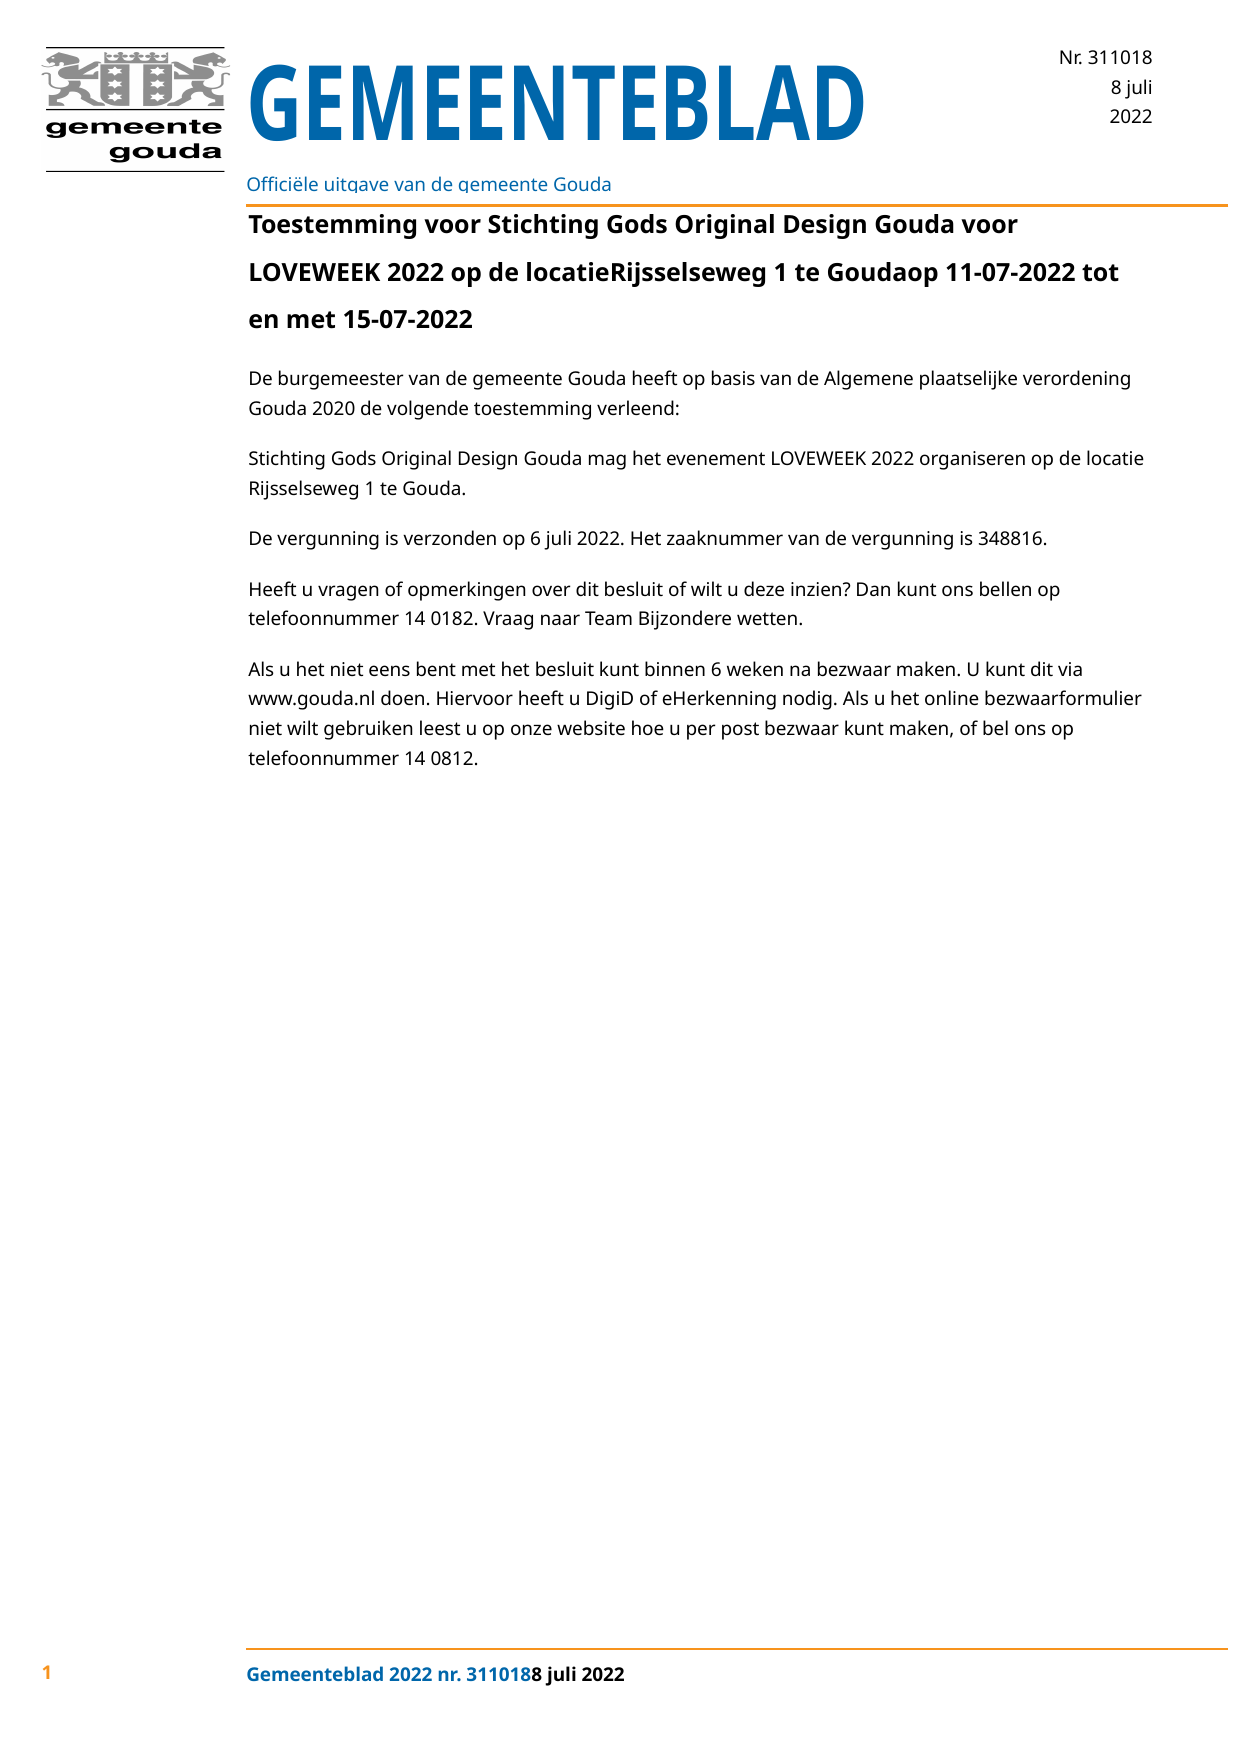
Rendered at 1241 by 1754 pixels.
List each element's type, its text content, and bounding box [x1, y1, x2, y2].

text Heeft u vragen of opmerkingen over dit besluit of wilt u deze inzien? Dan kunt ons bellen op telefoonnummer 14 0182. Vraag naar Team Bijzondere wetten. [248, 576, 1152, 631]
text Als u het niet eens bent met het besluit kunt binnen 6 weken na bezwaar maken. U kunt dit via www.gouda.nl doen. Hiervoor heeft u DigiD of eHerkenning nodig. Als u het online bezwaarformulier niet wilt gebruiken leest u op onze website hoe u per post bezwaar kunt maken, of bel ons op telefoonnummer 14 0812. [248, 656, 1152, 770]
text Stichting Gods Original Design Gouda mag het evenement LOVEWEEK 2022 organiseren op de locatie Rijsselseweg 1 te Gouda. [248, 446, 1152, 501]
text De burgemeester van de gemeente Gouda heeft op basis van de Algemene plaatselijke verordening Gouda 2020 de volgende toestemming verleend: [248, 366, 1152, 421]
text De vergunning is verzonden op 6 juli 2022. Het zaaknummer van de vergunning is 348816. [248, 526, 1152, 551]
picture [41, 47, 231, 172]
text Toestemming voor Stichting Gods Original Design Gouda voor LOVEWEEK 2022 op de locatieRijsselseweg 1 te Goudaop 11-07-2022 tot en met 15-07-2022 [248, 207, 1152, 336]
